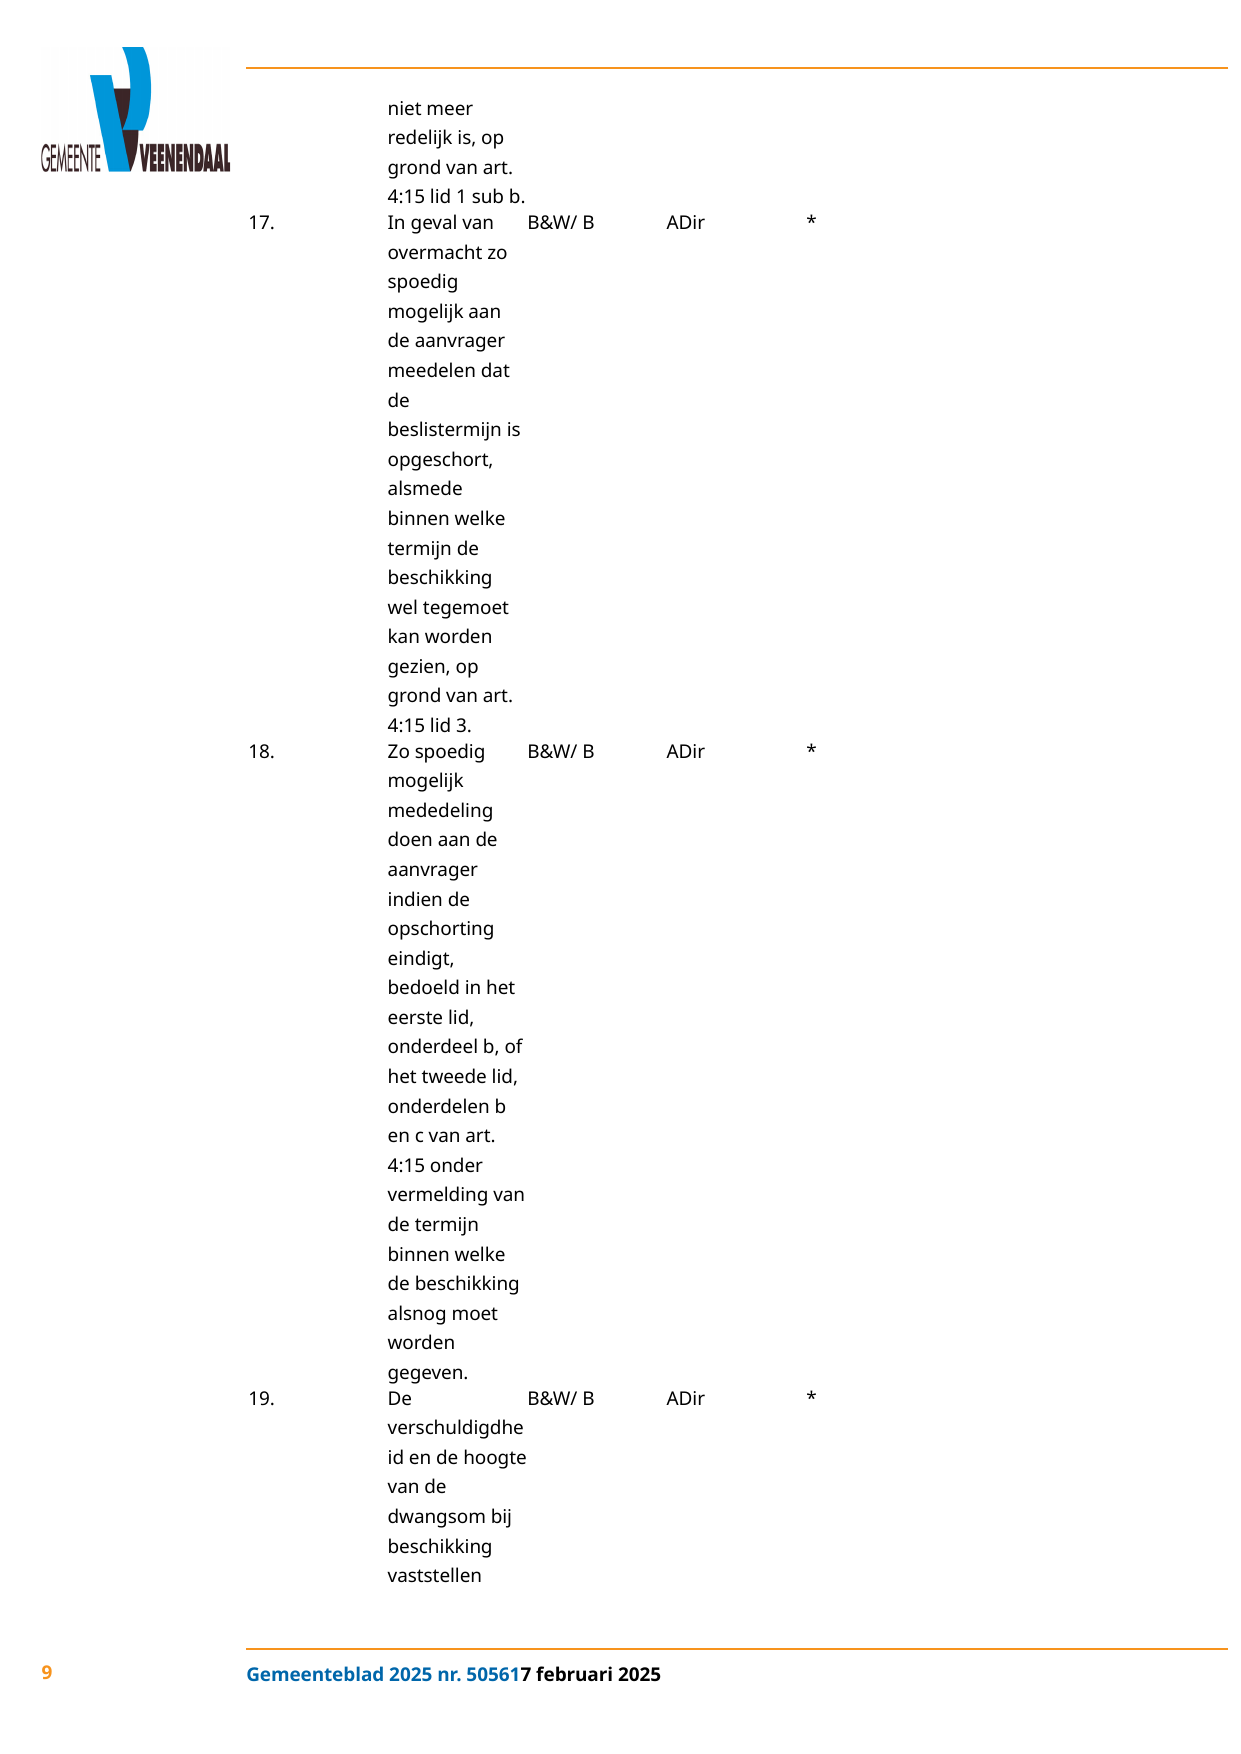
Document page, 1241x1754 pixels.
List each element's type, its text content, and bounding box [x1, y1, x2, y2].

table_cell B&W/ B [527, 209, 666, 738]
table_cell [945, 1385, 1152, 1588]
table_cell [945, 95, 1152, 209]
table_cell * [806, 738, 945, 1385]
table_cell [248, 738, 387, 1385]
table_cell [248, 209, 387, 738]
table_cell [806, 95, 945, 209]
picture [41, 47, 130, 172]
picture [123, 47, 231, 172]
table_cell [248, 95, 387, 209]
table_cell ADir [666, 1385, 806, 1588]
table_cell Zo spoedig mogelijk mededeling doen aan de aanvrager indien de opschorting eindigt, bedoeld in het eerste lid, onderdeel b, of het tweede lid, onderdelen b en c van art. 4:15 onder vermelding van de termijn binnen welke de beschikking alsnog moet worden gegeven. [388, 738, 527, 1385]
table_cell * [806, 1385, 945, 1588]
table_cell [945, 738, 1152, 1385]
table_cell niet meer redelijk is, op grond van art. 4:15 lid 1 sub b. [388, 95, 527, 209]
table_cell [527, 95, 666, 209]
table_cell [666, 95, 806, 209]
table_cell De verschuldigdheid en de hoogte van de dwangsom bij beschikking vaststellen [388, 1385, 527, 1588]
table_cell [248, 1385, 387, 1588]
table_cell B&W/ B [527, 1385, 666, 1588]
table_cell B&W/ B [527, 738, 666, 1385]
table_cell * [806, 209, 945, 738]
table_cell [945, 209, 1152, 738]
table_cell In geval van overmacht zo spoedig mogelijk aan de aanvrager meedelen dat de beslistermijn is opgeschort, alsmede binnen welke termijn de beschikking wel tegemoet kan worden gezien, op grond van art. 4:15 lid 3. [388, 209, 527, 738]
table_cell ADir [666, 209, 806, 738]
table_cell ADir [666, 738, 806, 1385]
